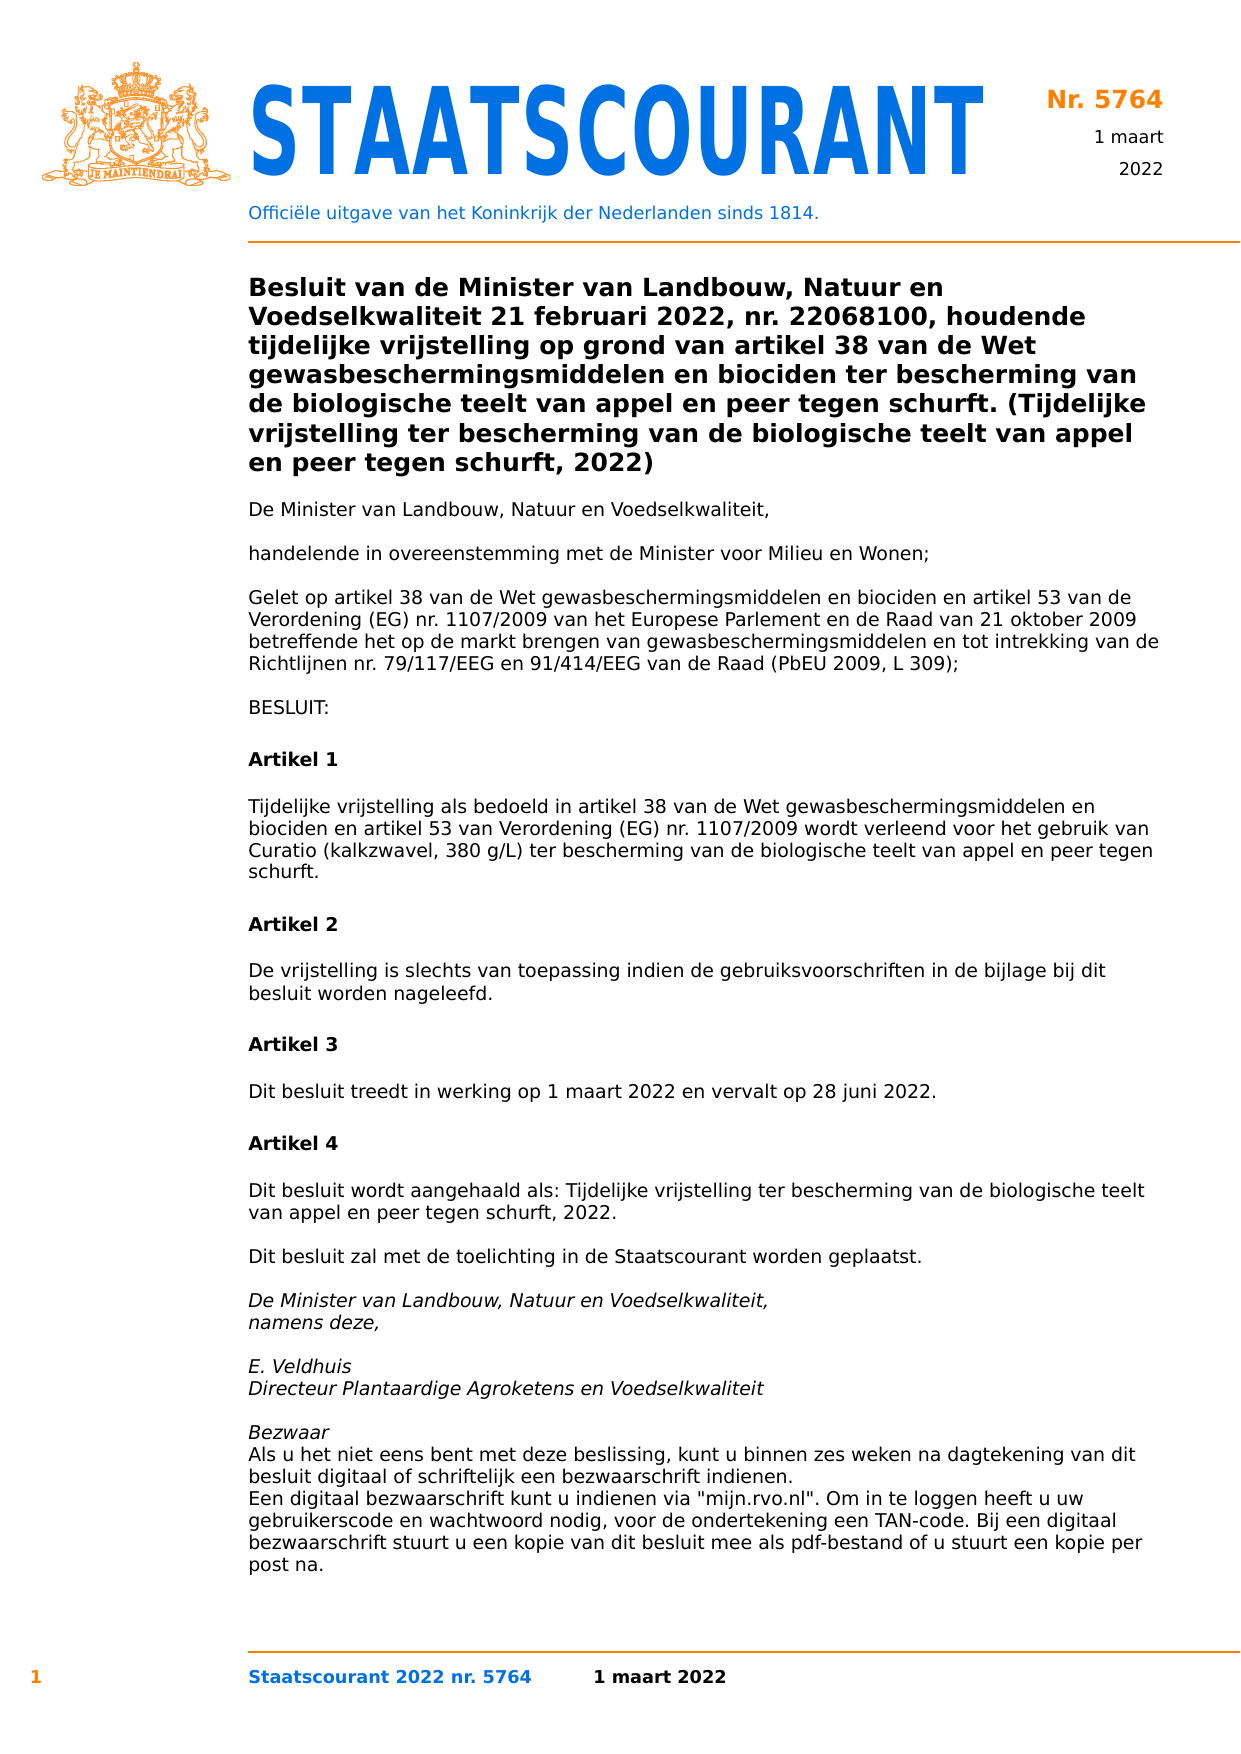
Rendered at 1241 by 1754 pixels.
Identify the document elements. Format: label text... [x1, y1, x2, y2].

text Dit besluit zal met de toelichting in de Staatscourant worden geplaatst. [248, 1246, 1163, 1268]
text Als u het niet eens bent met deze beslissing, kunt u binnen zes weken na dagtekening van dit besluit digitaal of schriftelijk een bezwaarschrift indienen. [248, 1444, 1163, 1488]
text De Minister van Landbouw, Natuur en Voedselkwaliteit, [248, 499, 1163, 521]
table_header STAATSCOURANT [248, 62, 998, 203]
table_cell Officiële uitgave van het Koninkrijk der Nederlanden sinds 1814. [248, 203, 1240, 241]
text handelende in overeenstemming met de Minister voor Milieu en Wonen; [248, 543, 1163, 565]
subtitle Artikel 1 [248, 748, 1163, 771]
subtitle Besluit van de Minister van Landbouw, Natuur en Voedselkwaliteit 21 februari 2022, nr. 22068100, houdende tijdelijke vrijstelling op grond van artikel 38 van de Wet gewasbeschermingsmiddelen en biociden ter bescherming van de biologische teelt van appel en peer tegen schurft. (Tijdelijke vrijstelling ter bescherming van de biologische teelt van appel en peer tegen schurft, 2022) [248, 273, 1163, 477]
subtitle Artikel 2 [248, 913, 1163, 935]
table_cell 1 maart [998, 121, 1240, 153]
text Dit besluit wordt aangehaald als: Tijdelijke vrijstelling ter bescherming van de biologische teelt van appel en peer tegen schurft, 2022. [248, 1180, 1163, 1224]
text BESLUIT: [248, 697, 1163, 718]
table_cell 2022 [998, 153, 1240, 203]
text De vrijstelling is slechts van toepassing indien de gebruiksvoorschriften in de bijlage bij dit besluit worden nageleefd. [248, 960, 1163, 1004]
text Dit besluit treedt in werking op 1 maart 2022 en vervalt op 28 juni 2022. [248, 1081, 1163, 1103]
text Tijdelijke vrijstelling als bedoeld in artikel 38 van de Wet gewasbeschermingsmiddelen en biociden en artikel 53 van Verordening (EG) nr. 1107/2009 wordt verleend voor het gebruik van Curatio (kalkzwavel, 380 g/L) ter bescherming van de biologische teelt van appel en peer tegen schurft. [248, 796, 1163, 883]
subtitle Artikel 4 [248, 1133, 1163, 1155]
table_header [25, 62, 248, 241]
text De Minister van Landbouw, Natuur en Voedselkwaliteit, namens deze, E. Veldhuis Directeur Plantaardige Agroketens en Voedselkwaliteit [248, 1290, 1163, 1400]
text Een digitaal bezwaarschrift kunt u indienen via "mijn.rvo.nl". Om in te loggen heeft u uw gebruikerscode en wachtwoord nodig, voor de ondertekening een TAN-code. Bij een digitaal bezwaarschrift stuurt u een kopie van dit besluit mee als pdf-bestand of u stuurt een kopie per post na. [248, 1488, 1163, 1576]
text Bezwaar [248, 1422, 1163, 1444]
table_header Nr. 5764 [998, 62, 1240, 121]
text Gelet op artikel 38 van de Wet gewasbeschermingsmiddelen en biociden en artikel 53 van de Verordening (EG) nr. 1107/2009 van het Europese Parlement en de Raad van 21 oktober 2009 betreffende het op de markt brengen van gewasbeschermingsmiddelen en tot intrekking van de Richtlijnen nr. 79/117/EEG en 91/414/EEG van de Raad (PbEU 2009, L 309); [248, 587, 1163, 675]
subtitle Artikel 3 [248, 1034, 1163, 1056]
picture [41, 62, 231, 186]
